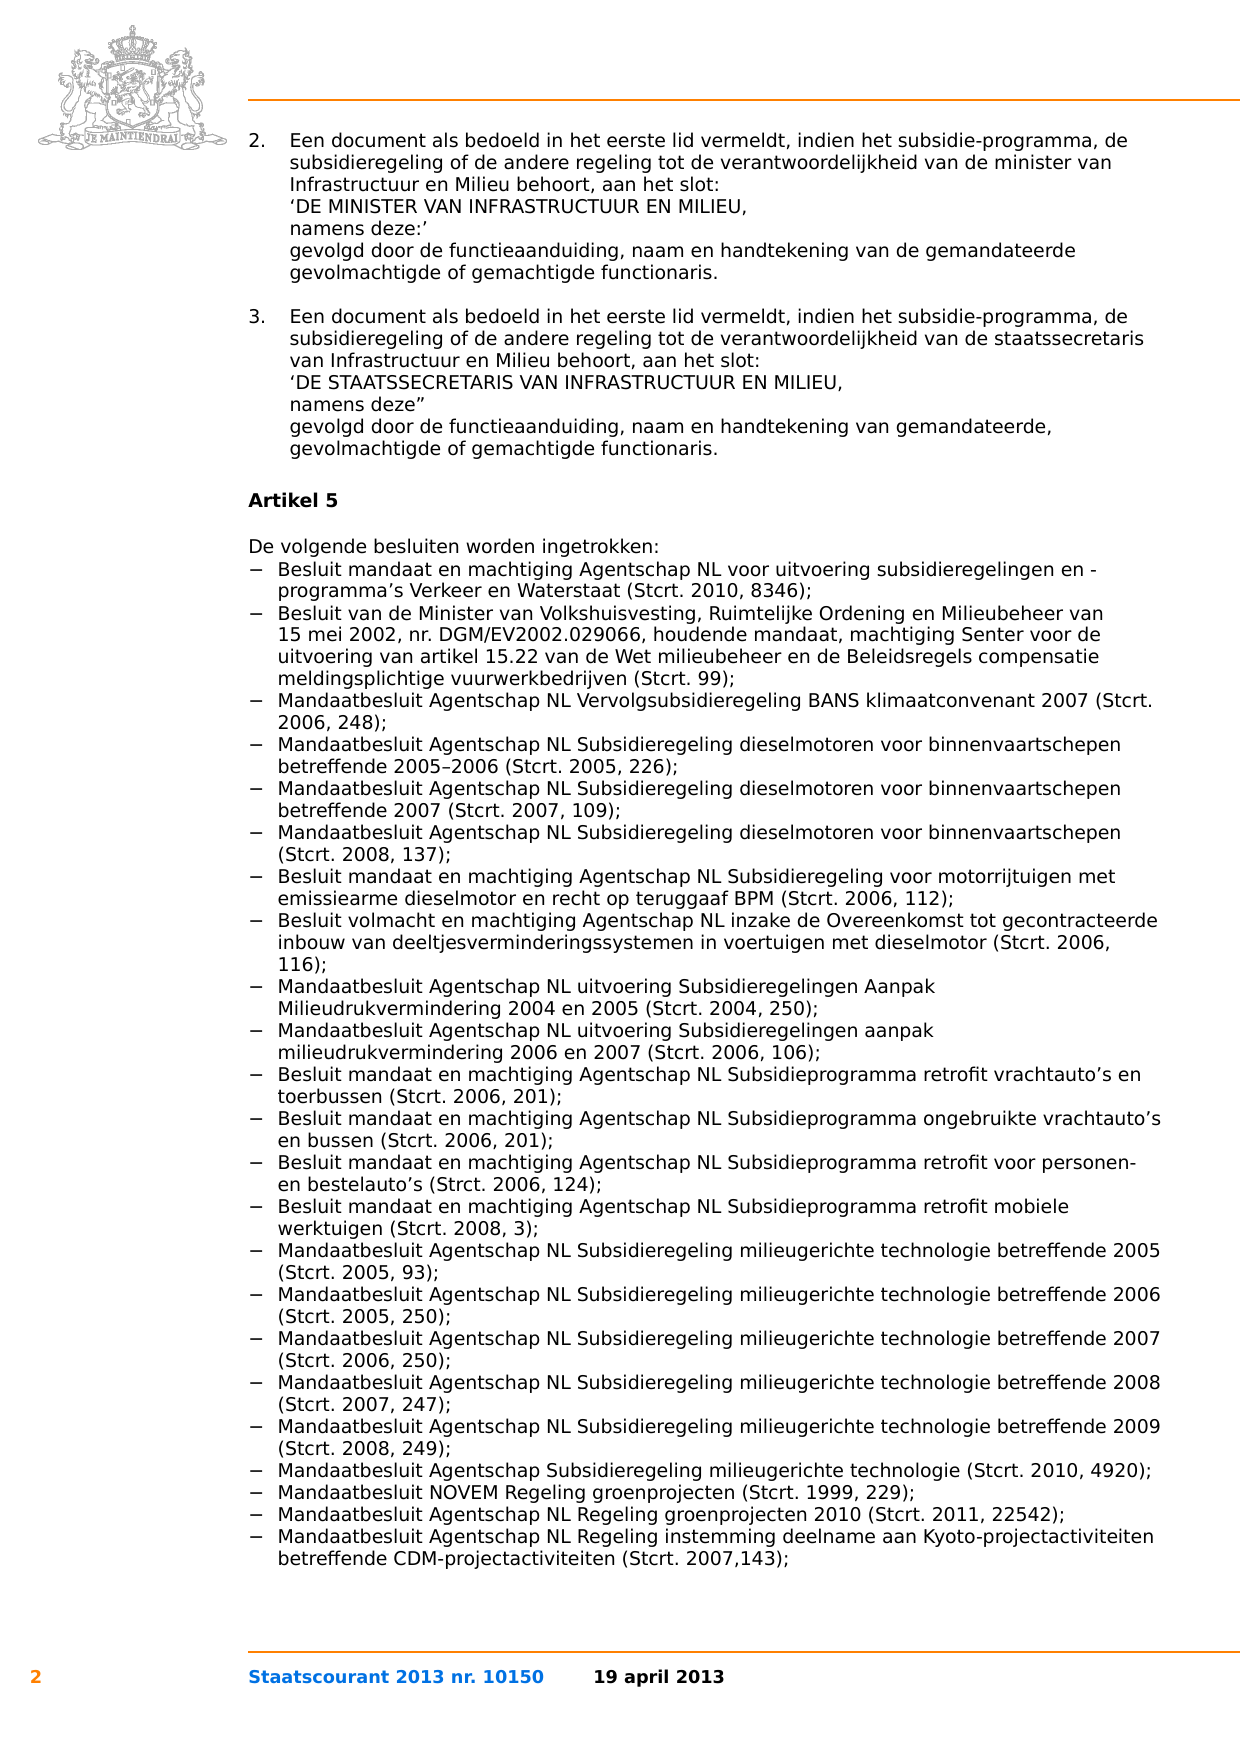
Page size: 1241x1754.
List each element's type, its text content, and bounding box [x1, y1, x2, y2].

text gevolgd door de functieaanduiding, naam en handtekening van gemandateerde, gevolmachtigde of gemachtigde functionaris. [289, 416, 1163, 459]
text − Mandaatbesluit Agentschap NL uitvoering Subsidieregelingen Aanpak Milieudrukvermindering 2004 en 2005 (Stcrt. 2004, 250); [248, 976, 1163, 1020]
text − Mandaatbesluit Agentschap NL Subsidieregeling milieugerichte technologie betreffende 2009 (Stcrt. 2008, 249); [248, 1416, 1163, 1459]
text − Besluit mandaat en machtiging Agentschap NL Subsidieprogramma ongebruikte vrachtauto’s en bussen (Stcrt. 2006, 201); [248, 1108, 1163, 1152]
text De volgende besluiten worden ingetrokken: [248, 536, 1163, 558]
text namens deze:’ [289, 218, 1163, 240]
subtitle Artikel 5 [248, 489, 1163, 511]
text − Mandaatbesluit Agentschap NL Subsidieregeling dieselmotoren voor binnenvaartschepen (Stcrt. 2008, 137); [248, 822, 1163, 866]
text − Mandaatbesluit Agentschap NL Regeling groenprojecten 2010 (Stcrt. 2011, 22542); [248, 1503, 1163, 1526]
text ‘DE MINISTER VAN INFRASTRUCTUUR EN MILIEU, [289, 196, 1163, 218]
text − Mandaatbesluit Agentschap NL uitvoering Subsidieregelingen aanpak milieudrukvermindering 2006 en 2007 (Stcrt. 2006, 106); [248, 1020, 1163, 1064]
text ‘DE STAATSSECRETARIS VAN INFRASTRUCTUUR EN MILIEU, [289, 372, 1163, 393]
text 3. Een document als bedoeld in het eerste lid vermeldt, indien het subsidie-programma, de subsidieregeling of de andere regeling tot de verantwoordelijkheid van de staatssecretaris van Infrastructuur en Milieu behoort, aan het slot: [248, 306, 1163, 372]
text − Mandaatbesluit Agentschap NL Subsidieregeling dieselmotoren voor binnenvaartschepen betreffende 2007 (Stcrt. 2007, 109); [248, 778, 1163, 822]
text − Besluit mandaat en machtiging Agentschap NL Subsidieprogramma retrofit vrachtauto’s en toerbussen (Stcrt. 2006, 201); [248, 1064, 1163, 1108]
text − Mandaatbesluit Agentschap NL Subsidieregeling milieugerichte technologie betreffende 2005 (Stcrt. 2005, 93); [248, 1240, 1163, 1284]
text gevolgd door de functieaanduiding, naam en handtekening van de gemandateerde gevolmachtigde of gemachtigde functionaris. [289, 240, 1163, 284]
text − Mandaatbesluit Agentschap Subsidieregeling milieugerichte technologie (Stcrt. 2010, 4920); [248, 1459, 1163, 1482]
text − Mandaatbesluit Agentschap NL Subsidieregeling milieugerichte technologie betreffende 2006 (Stcrt. 2005, 250); [248, 1284, 1163, 1328]
text − Mandaatbesluit Agentschap NL Subsidieregeling milieugerichte technologie betreffende 2008 (Stcrt. 2007, 247); [248, 1372, 1163, 1416]
text − Besluit volmacht en machtiging Agentschap NL inzake de Overeenkomst tot gecontracteerde inbouw van deeltjesverminderingssystemen in voertuigen met dieselmotor (Stcrt. 2006, 116); [248, 910, 1163, 976]
text − Besluit van de Minister van Volkshuisvesting, Ruimtelijke Ordening en Milieubeheer van 15 mei 2002, nr. DGM/EV2002.029066, houdende mandaat, machtiging Senter voor de uitvoering van artikel 15.22 van de Wet milieubeheer en de Beleidsregels compensatie meldingsplichtige vuurwerkbedrijven (Stcrt. 99); [248, 602, 1163, 690]
text − Mandaatbesluit Agentschap NL Subsidieregeling milieugerichte technologie betreffende 2007 (Stcrt. 2006, 250); [248, 1328, 1163, 1372]
text − Mandaatbesluit Agentschap NL Vervolgsubsidieregeling BANS klimaatconvenant 2007 (Stcrt. 2006, 248); [248, 690, 1163, 734]
text − Besluit mandaat en machtiging Agentschap NL Subsidieregeling voor motorrijtuigen met emissiearme dieselmotor en recht op teruggaaf BPM (Stcrt. 2006, 112); [248, 866, 1163, 910]
text − Mandaatbesluit NOVEM Regeling groenprojecten (Stcrt. 1999, 229); [248, 1482, 1163, 1503]
text − Besluit mandaat en machtiging Agentschap NL voor uitvoering subsidieregelingen en -programma’s Verkeer en Waterstaat (Stcrt. 2010, 8346); [248, 558, 1163, 602]
picture [38, 25, 227, 150]
text namens deze” [289, 393, 1163, 416]
text − Mandaatbesluit Agentschap NL Regeling instemming deelname aan Kyoto-projectactiviteiten betreffende CDM-projectactiviteiten (Stcrt. 2007,143); [248, 1526, 1163, 1569]
text − Besluit mandaat en machtiging Agentschap NL Subsidieprogramma retrofit voor personen- en bestelauto’s (Strct. 2006, 124); [248, 1152, 1163, 1196]
text − Besluit mandaat en machtiging Agentschap NL Subsidieprogramma retrofit mobiele werktuigen (Stcrt. 2008, 3); [248, 1196, 1163, 1240]
text − Mandaatbesluit Agentschap NL Subsidieregeling dieselmotoren voor binnenvaartschepen betreffende 2005–2006 (Stcrt. 2005, 226); [248, 734, 1163, 778]
text 2. Een document als bedoeld in het eerste lid vermeldt, indien het subsidie-programma, de subsidieregeling of de andere regeling tot de verantwoordelijkheid van de minister van Infrastructuur en Milieu behoort, aan het slot: [248, 130, 1163, 196]
